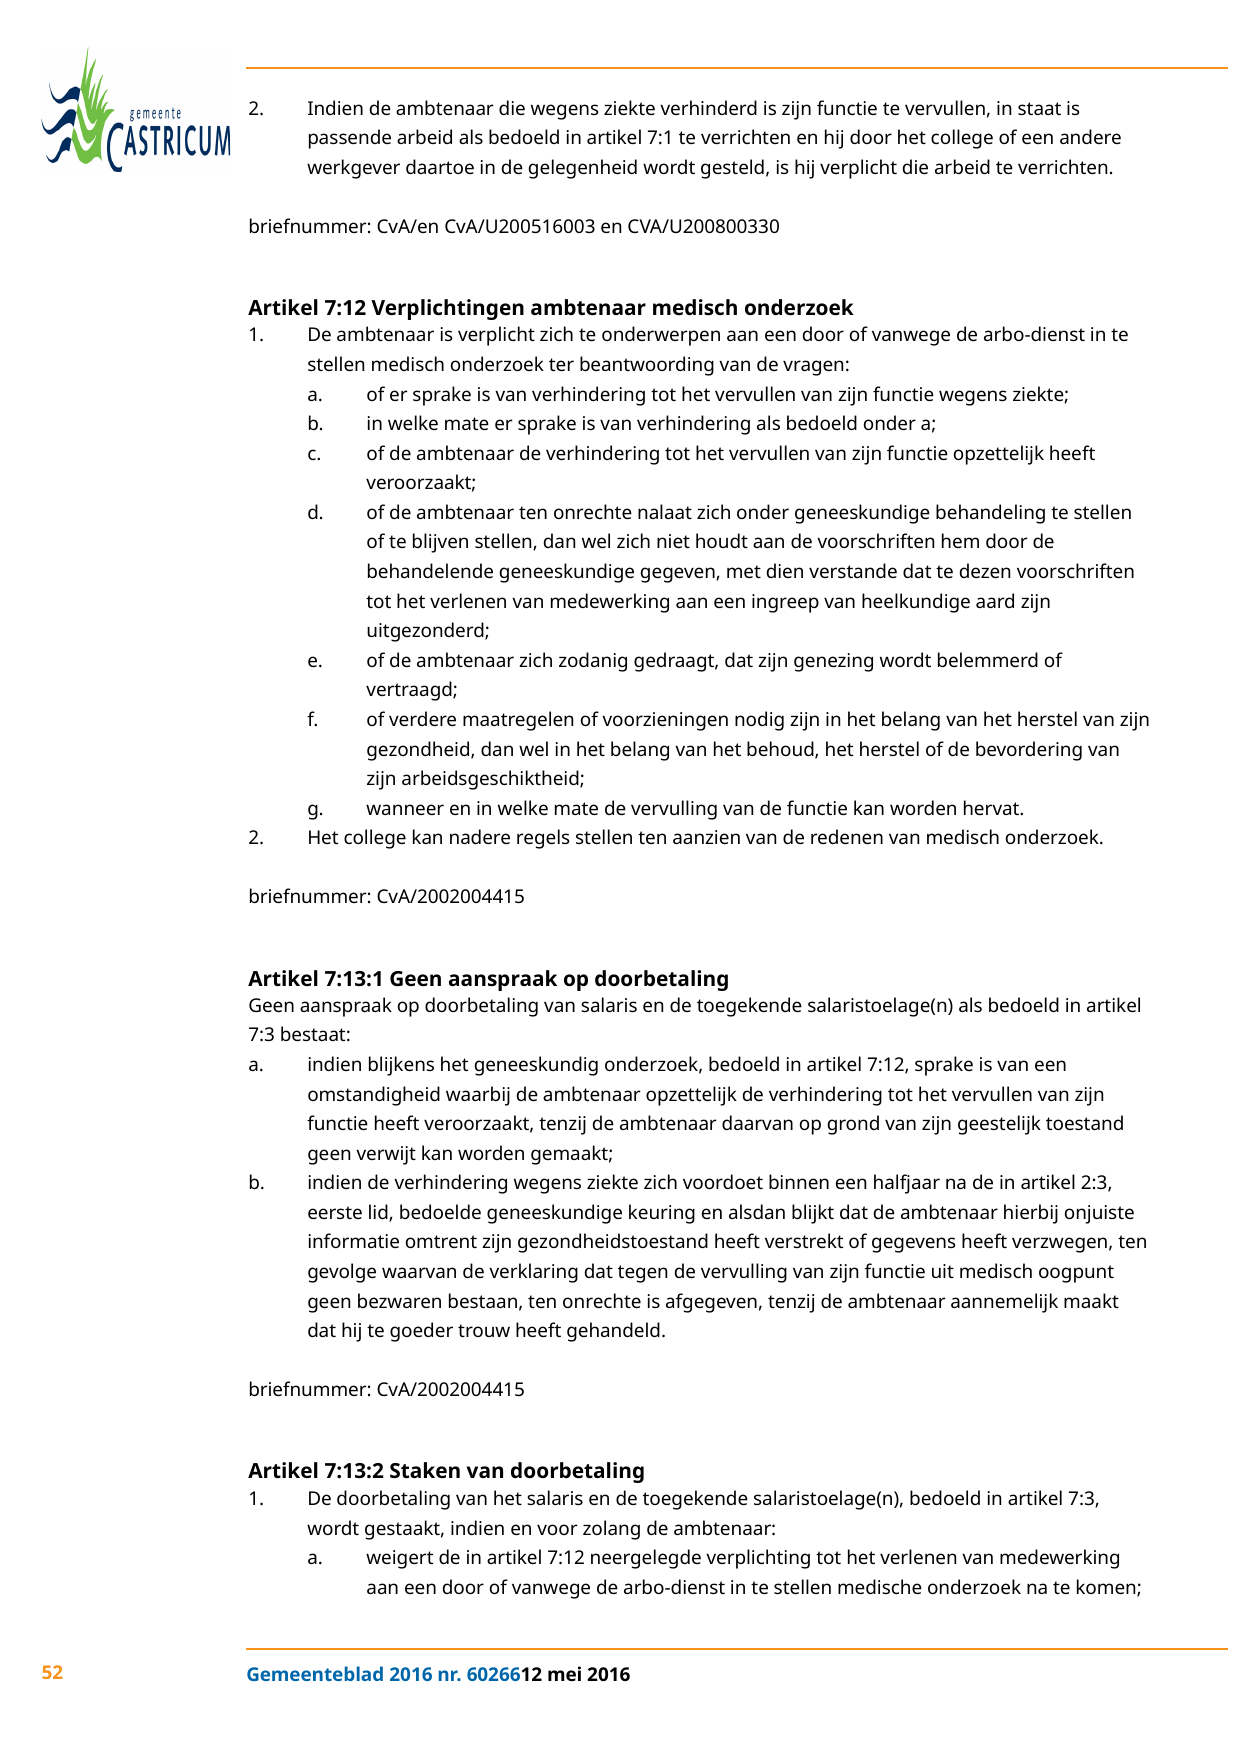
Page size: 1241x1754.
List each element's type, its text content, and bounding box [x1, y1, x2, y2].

list of er sprake is van verhindering tot het vervullen van zijn functie wegens ziekte; [307, 381, 1152, 406]
text briefnummer: CvA/en CvA/U200516003 en CVA/U200800330 [248, 213, 1152, 239]
text briefnummer: CvA/2002004415 [248, 1377, 1152, 1402]
text Artikel 7:12 Verplichtingen ambtenaar medisch onderzoek [248, 293, 1152, 322]
list weigert de in artikel 7:12 neergelegde verplichting tot het verlenen van medewerking aan een door of vanwege de arbo-dienst in te stellen medische onderzoek na te komen; [307, 1544, 1152, 1599]
list De doorbetaling van het salaris en de toegekende salaristoelage(n), bedoeld in artikel 7:3, wordt gestaakt, indien en voor zolang de ambtenaar: [248, 1485, 1152, 1540]
picture [41, 47, 231, 172]
list of verdere maatregelen of voorzieningen nodig zijn in het belang van het herstel van zijn gezondheid, dan wel in het belang van het behoud, het herstel of de bevordering van zijn arbeidsgeschiktheid; [307, 706, 1152, 791]
list of de ambtenaar de verhindering tot het vervullen van zijn functie opzettelijk heeft veroorzaakt; [307, 440, 1152, 495]
list Indien de ambtenaar die wegens ziekte verhinderd is zijn functie te vervullen, in staat is passende arbeid als bedoeld in artikel 7:1 te verrichten en hij door het college of een andere werkgever daartoe in de gelegenheid wordt gesteld, is hij verplicht die arbeid te verrichten. [248, 95, 1152, 180]
text Artikel 7:13:1 Geen aanspraak op doorbetaling [248, 964, 1152, 992]
list indien de verhindering wegens ziekte zich voordoet binnen een halfjaar na de in artikel 2:3, eerste lid, bedoelde geneeskundige keuring en alsdan blijkt dat de ambtenaar hierbij onjuiste informatie omtrent zijn gezondheidstoestand heeft verstrekt of gegevens heeft verzwegen, ten gevolge waarvan de verklaring dat tegen de vervulling van zijn functie uit medisch oogpunt geen bezwaren bestaan, ten onrechte is afgegeven, tenzij de ambtenaar aannemelijk maakt dat hij te goeder trouw heeft gehandeld. [248, 1169, 1152, 1343]
list Het college kan nadere regels stellen ten aanzien van de redenen van medisch onderzoek. [248, 824, 1152, 850]
text Artikel 7:13:2 Staken van doorbetaling [248, 1457, 1152, 1485]
list of de ambtenaar zich zodanig gedraagt, dat zijn genezing wordt belemmerd of vertraagd; [307, 647, 1152, 702]
list De ambtenaar is verplicht zich te onderwerpen aan een door of vanwege de arbo-dienst in te stellen medisch onderzoek ter beantwoording van de vragen: [248, 322, 1152, 377]
list of de ambtenaar ten onrechte nalaat zich onder geneeskundige behandeling te stellen of te blijven stellen, dan wel zich niet houdt aan de voorschriften hem door de behandelende geneeskundige gegeven, met dien verstande dat te dezen voorschriften tot het verlenen van medewerking aan een ingreep van heelkundige aard zijn uitgezonderd; [307, 499, 1152, 643]
text Geen aanspraak op doorbetaling van salaris en de toegekende salaristoelage(n) als bedoeld in artikel 7:3 bestaat: [248, 992, 1152, 1047]
list in welke mate er sprake is van verhindering als bedoeld onder a; [307, 410, 1152, 436]
list indien blijkens het geneeskundig onderzoek, bedoeld in artikel 7:12, sprake is van een omstandigheid waarbij de ambtenaar opzettelijk de verhindering tot het vervullen van zijn functie heeft veroorzaakt, tenzij de ambtenaar daarvan op grond van zijn geestelijk toestand geen verwijt kan worden gemaakt; [248, 1051, 1152, 1166]
text briefnummer: CvA/2002004415 [248, 884, 1152, 909]
list wanneer en in welke mate de vervulling van de functie kan worden hervat. [307, 795, 1152, 821]
